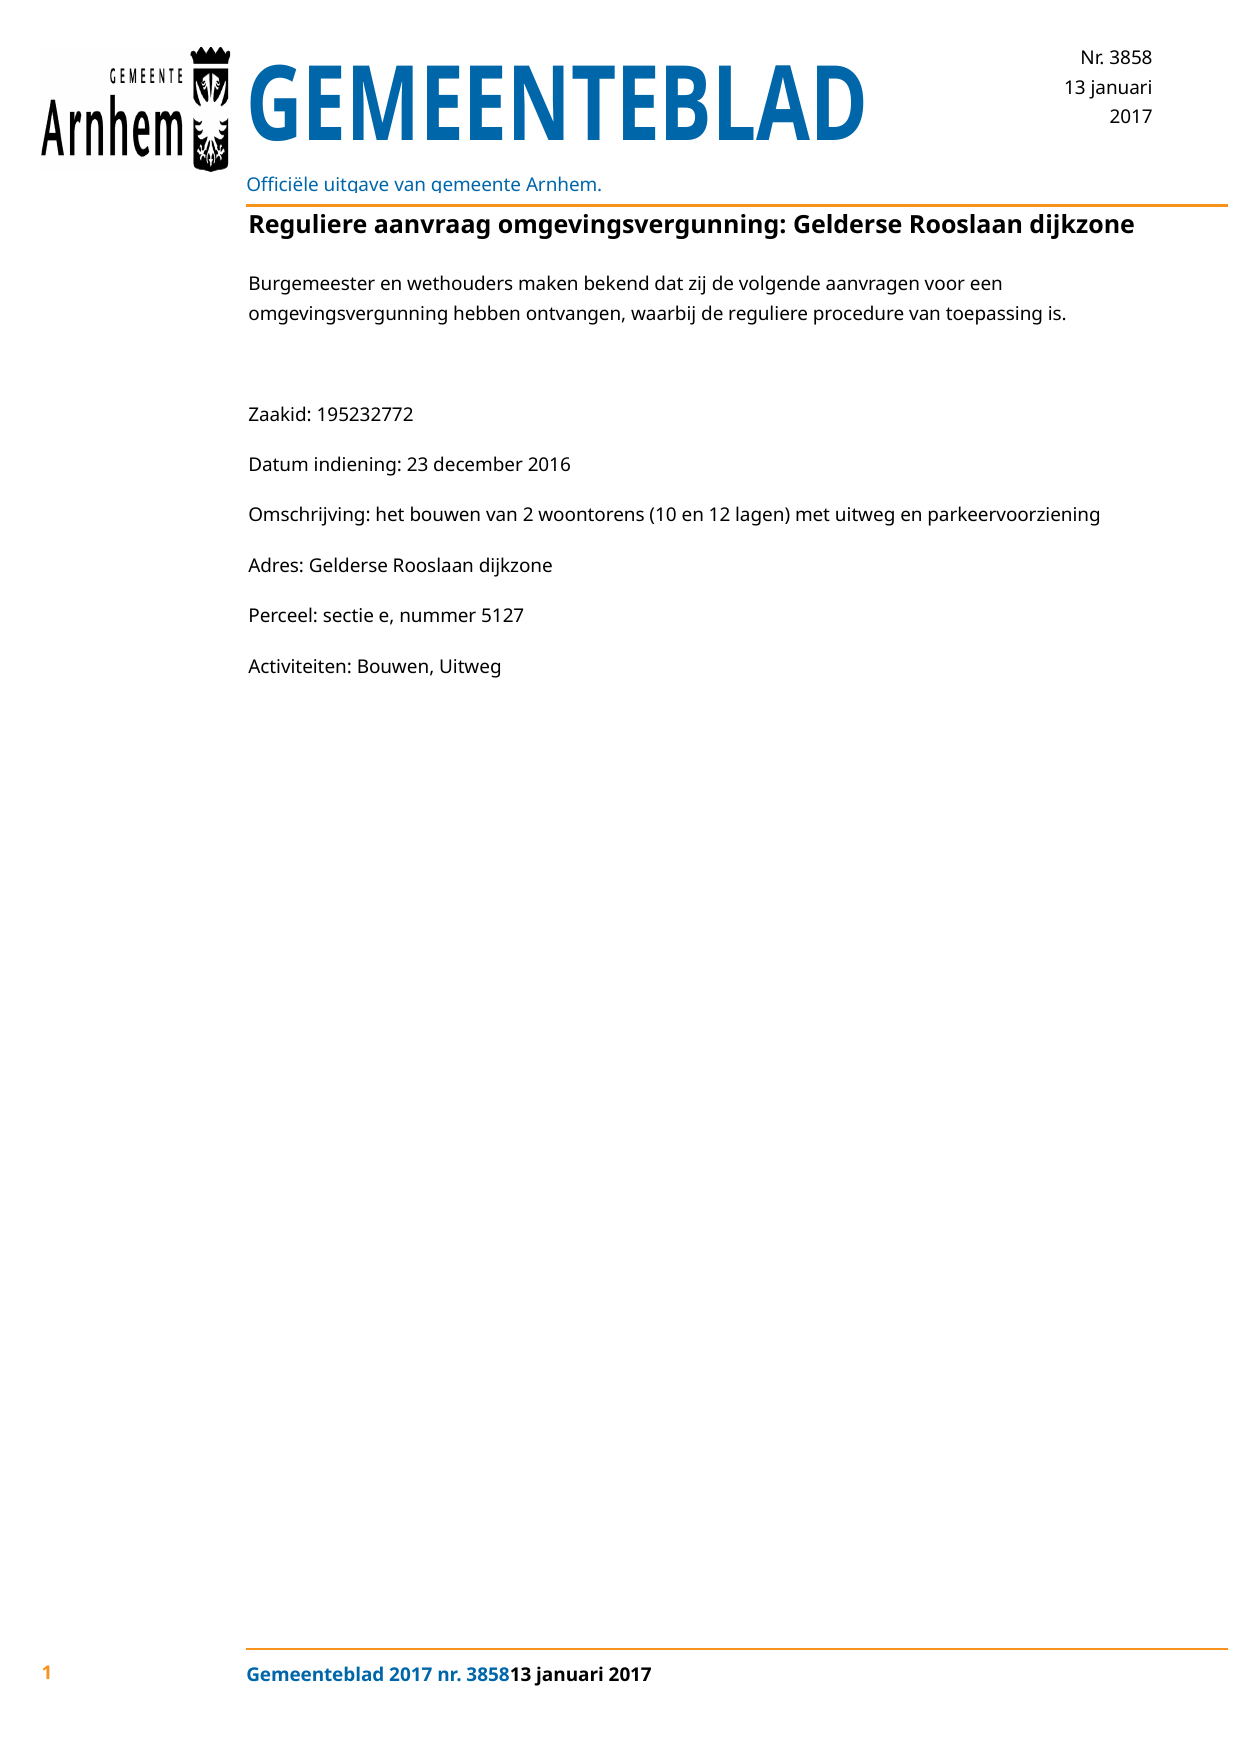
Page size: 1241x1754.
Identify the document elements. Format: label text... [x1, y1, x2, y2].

text Reguliere aanvraag omgevingsvergunning: Gelderse Rooslaan dijkzone [248, 207, 1152, 241]
text Zaakid: 195232772 [248, 401, 1152, 426]
text Perceel: sectie e, nummer 5127 [248, 602, 1152, 628]
text Adres: Gelderse Rooslaan dijkzone [248, 552, 1152, 578]
text Omschrijving: het bouwen van 2 woontorens (10 en 12 lagen) met uitweg en parkeervoorziening [248, 502, 1152, 527]
text Burgemeester en wethouders maken bekend dat zij de volgende aanvragen voor een omgevingsvergunning hebben ontvangen, waarbij de reguliere procedure van toepassing is. [248, 270, 1152, 326]
text Activiteiten: Bouwen, Uitweg [248, 653, 1152, 678]
text Datum indiening: 23 december 2016 [248, 451, 1152, 477]
picture [41, 47, 231, 172]
